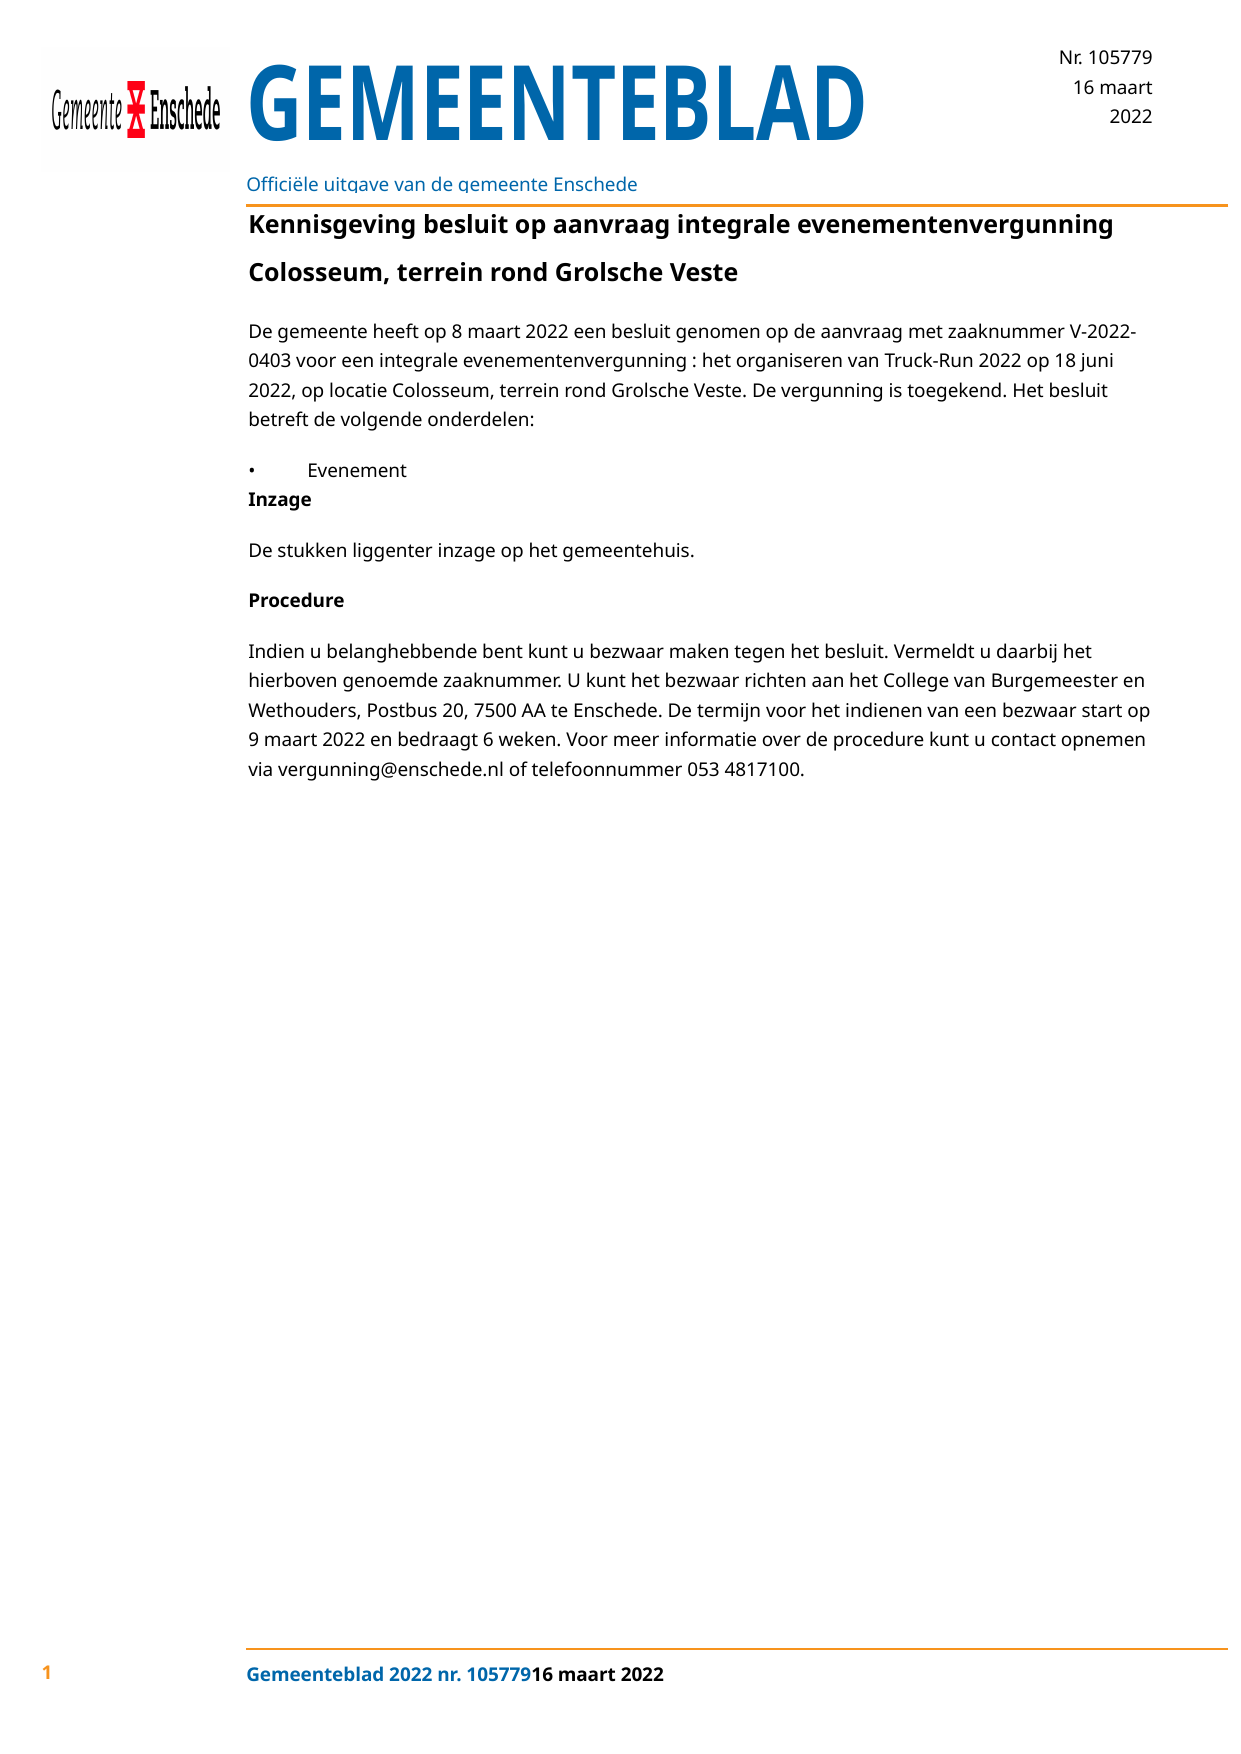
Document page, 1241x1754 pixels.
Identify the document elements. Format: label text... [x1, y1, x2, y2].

text Kennisgeving besluit op aanvraag integrale evenementenvergunning Colosseum, terrein rond Grolsche Veste [248, 207, 1152, 288]
text Indien u belanghebbende bent kunt u bezwaar maken tegen het besluit. Vermeldt u daarbij het hierboven genoemde zaaknummer. U kunt het bezwaar richten aan het College van Burgemees­ter en Wethouders, Postbus 20, 7500 AA te Enschede. De termijn voor het indienen van een bezwaar start op 9 maart 2022 en bedraagt 6 weken. Voor meer informatie over de procedure kunt u contact opnemen via vergunning@enschede.nl of telefoonnummer 053 4817100. [248, 638, 1152, 782]
picture [41, 47, 231, 172]
list Evenement [248, 457, 1152, 483]
text Procedure [248, 587, 1152, 613]
text De stukken liggenter inzage op het gemeentehuis. [248, 537, 1152, 563]
text De gemeente heeft op 8 maart 2022 een besluit genomen op de aanvraag met zaaknummer V-2022-0403 voor een integrale evenementenvergunning : het organiseren van Truck-Run 2022 op 18 juni 2022, op locatie Colosseum, terrein rond Grolsche Veste. De vergunning is toegekend. Het besluit betreft de volgende onderdelen: [248, 318, 1152, 432]
text Inzage [248, 487, 1152, 512]
